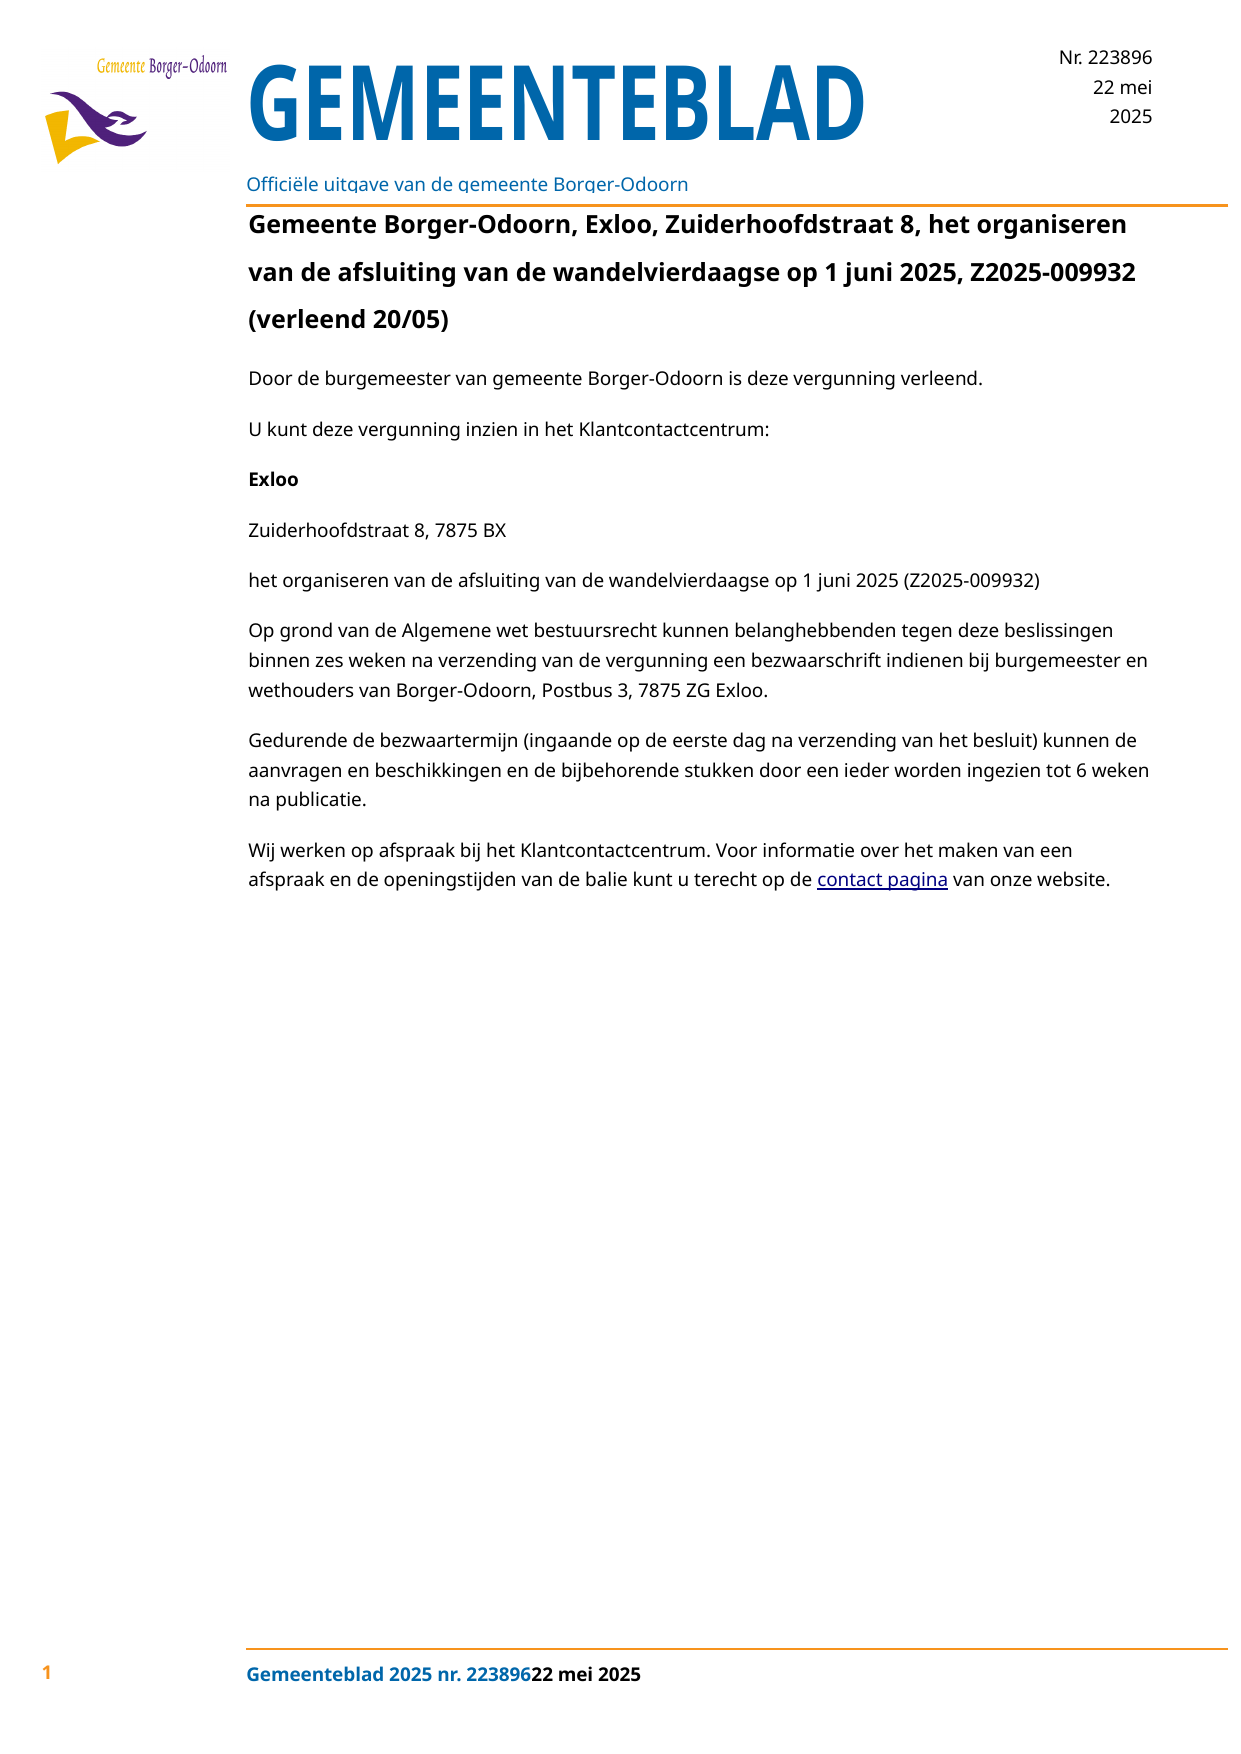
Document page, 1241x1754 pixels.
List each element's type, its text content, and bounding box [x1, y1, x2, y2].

text Gedurende de bezwaartermijn (ingaande op de eerste dag na verzending van het besluit) kunnen de aanvragen en beschikkingen en de bijbehorende stukken door een ieder worden ingezien tot 6 weken na publicatie. [248, 727, 1152, 812]
text Zuiderhoofdstraat 8, 7875 BX [248, 517, 1152, 542]
picture [41, 47, 231, 172]
text Op grond van de Algemene wet bestuursrecht kunnen belanghebbenden tegen deze beslissingen binnen zes weken na verzending van de vergunning een bezwaarschrift indienen bij burgemeester en wethouders van Borger-Odoorn, Postbus 3, 7875 ZG Exloo. [248, 618, 1152, 702]
text Exloo [248, 466, 1152, 492]
text U kunt deze vergunning inzien in het Klantcontactcentrum: [248, 416, 1152, 442]
text Door de burgemeester van gemeente Borger-Odoorn is deze vergunning verleend. [248, 366, 1152, 391]
text Wij werken op afspraak bij het Klantcontactcentrum. Voor informatie over het maken van een afspraak en de openingstijden van de balie kunt u terecht op de contact pagina van onze website. [248, 837, 1152, 892]
text Gemeente Borger-Odoorn, Exloo, Zuiderhoofdstraat 8, het organiseren van de afsluiting van de wandelvierdaagse op 1 juni 2025, Z2025-009932 (verleend 20/05) [248, 207, 1152, 336]
text het organiseren van de afsluiting van de wandelvierdaagse op 1 juni 2025 (Z2025-009932) [248, 567, 1152, 593]
